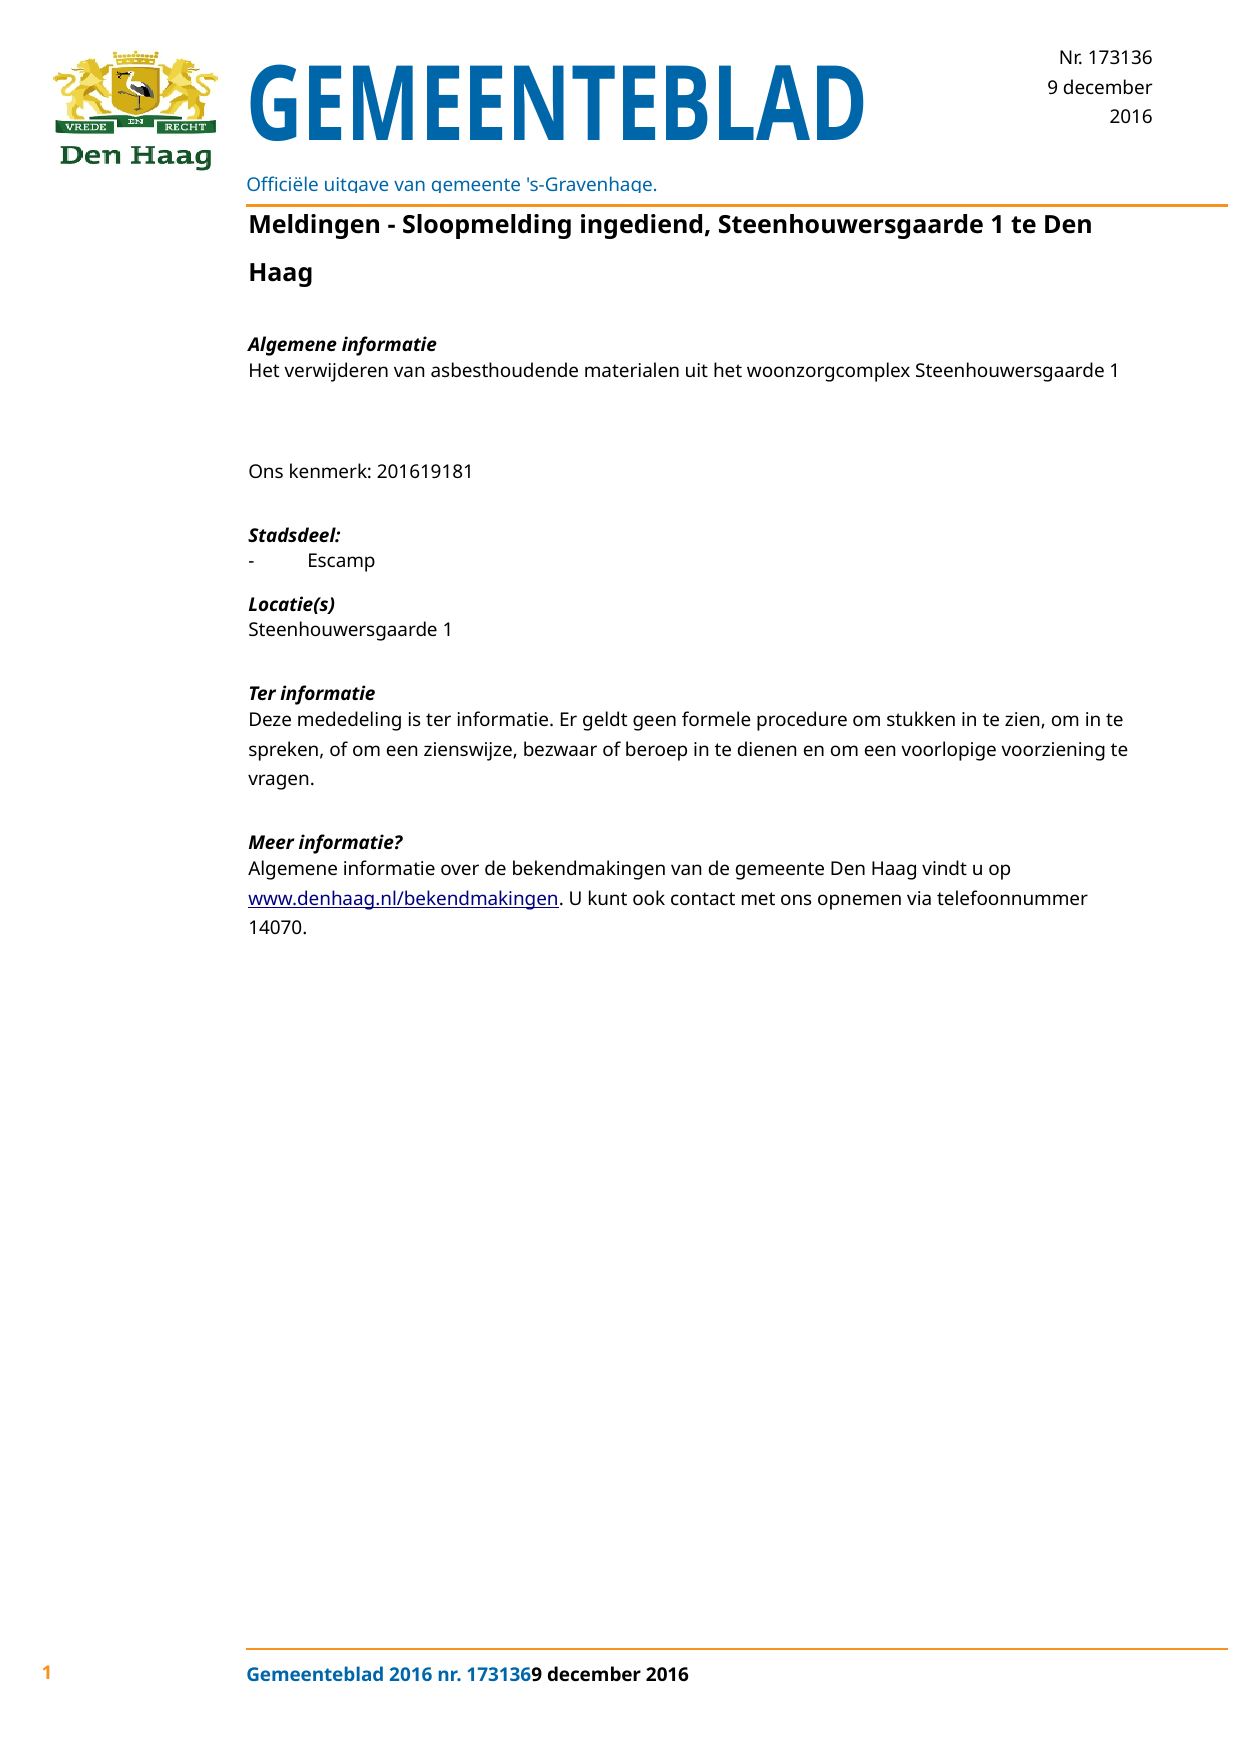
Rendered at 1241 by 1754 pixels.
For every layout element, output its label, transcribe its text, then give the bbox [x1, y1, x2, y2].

text Steenhouwersgaarde 1 [248, 617, 1152, 642]
text Locatie(s) [248, 591, 1152, 617]
picture [41, 47, 231, 172]
text Ons kenmerk: 201619181 [248, 458, 1152, 484]
text Stadsdeel: [248, 522, 1152, 548]
text Algemene informatie over de bekendmakingen van de gemeente Den Haag vindt u op www.denhaag.nl/bekendmakingen. U kunt ook contact met ons opnemen via telefoonnummer 14070. [248, 855, 1152, 940]
text Meer informatie? [248, 829, 1152, 855]
list Escamp [248, 548, 1152, 573]
text Algemene informatie [248, 331, 1152, 357]
text Meldingen - Sloopmelding ingediend, Steenhouwersgaarde 1 te Den Haag [248, 207, 1152, 288]
text Ter informatie [248, 681, 1152, 706]
text Deze mededeling is ter informatie. Er geldt geen formele procedure om stukken in te zien, om in te spreken, of om een zienswijze, bezwaar of beroep in te dienen en om een voorlopige voorziening te vragen. [248, 706, 1152, 791]
text Het verwijderen van asbesthoudende materialen uit het woonzorgcomplex Steenhouwersgaarde 1 [248, 357, 1152, 383]
